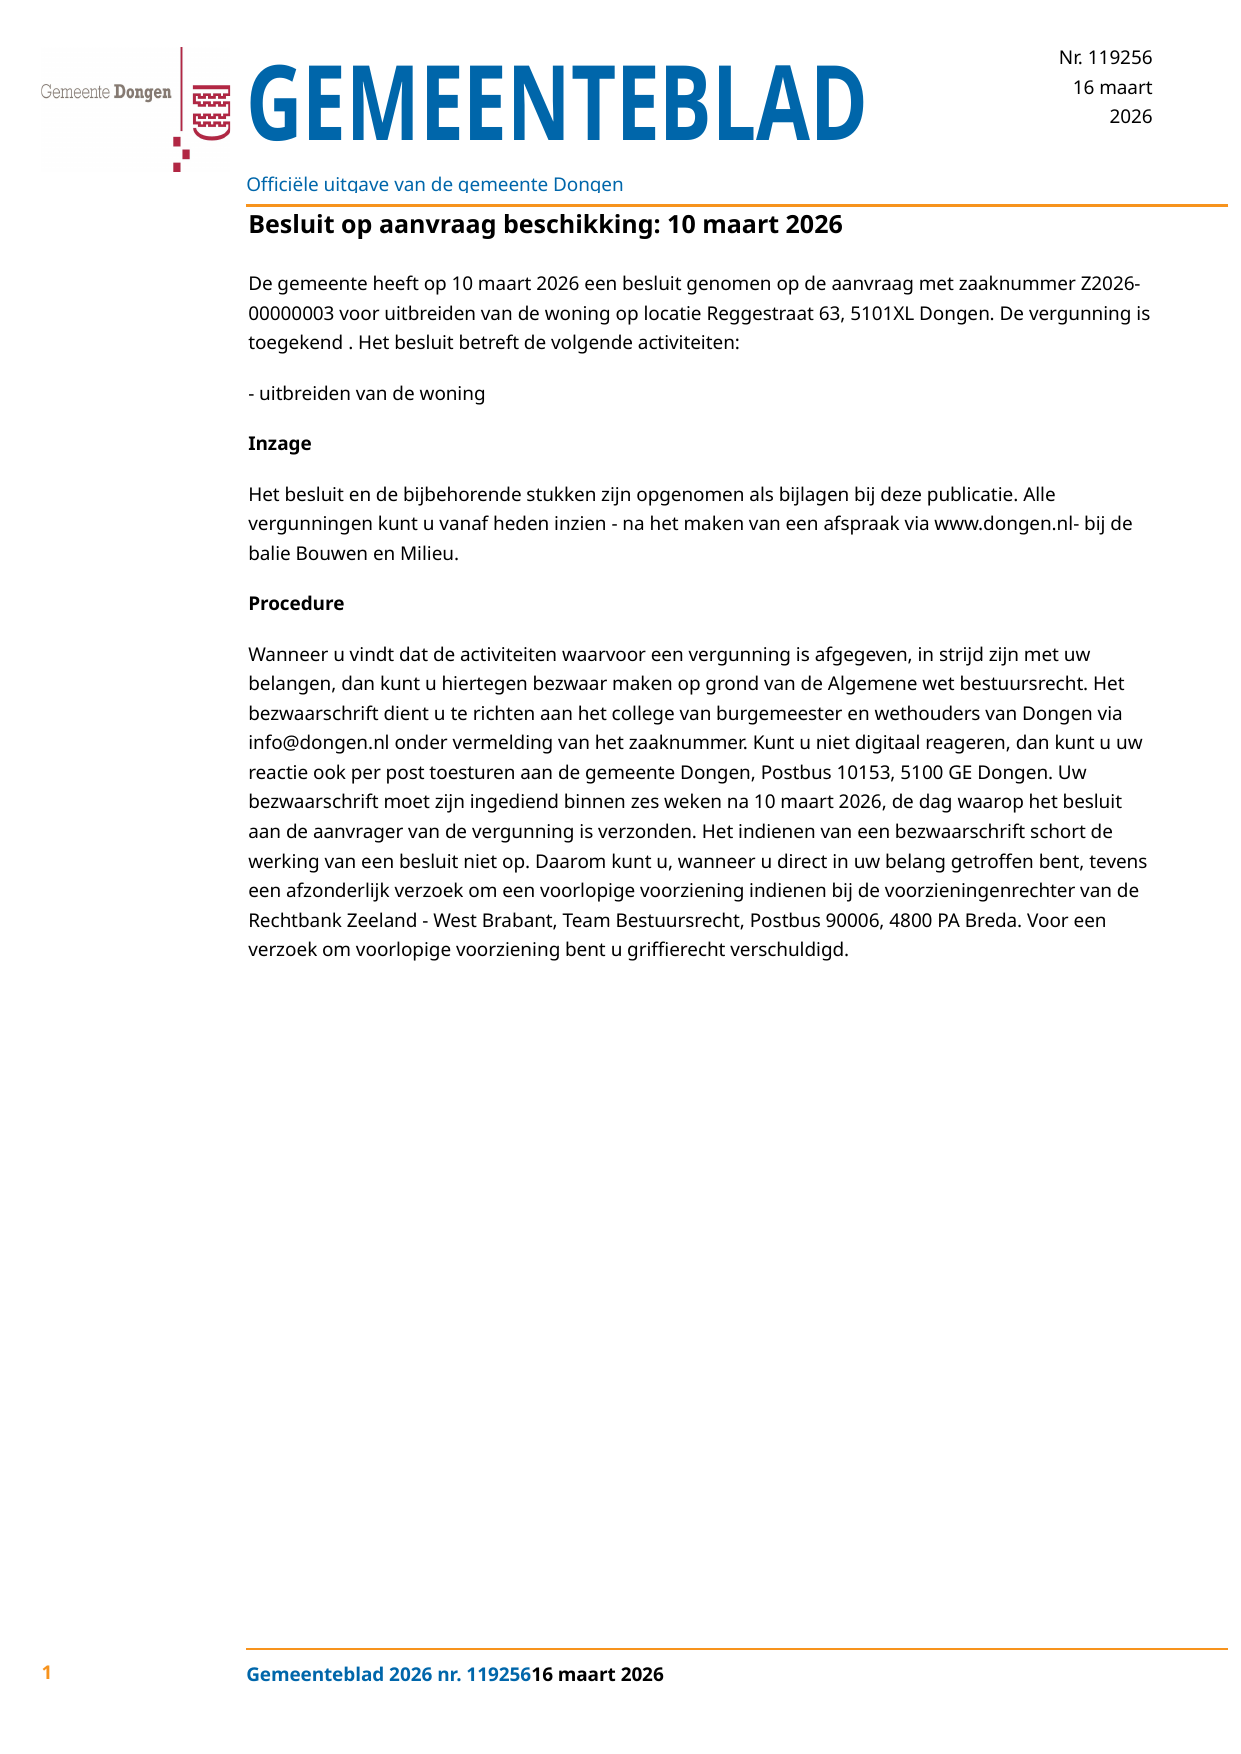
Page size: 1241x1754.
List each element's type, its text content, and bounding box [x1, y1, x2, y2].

text Wanneer u vindt dat de activiteiten waarvoor een vergunning is afgegeven, in strijd zijn met uw belangen, dan kunt u hiertegen bezwaar maken op grond van de Algemene wet bestuursrecht. Het bezwaarschrift dient u te richten aan het college van burgemeester en wethouders van Dongen via info@dongen.nl onder vermelding van het zaaknummer. Kunt u niet digitaal reageren, dan kunt u uw reactie ook per post toesturen aan de gemeente Dongen, Postbus 10153, 5100 GE Dongen. Uw bezwaarschrift moet zijn ingediend binnen zes weken na 10 maart 2026, de dag waarop het besluit aan de aanvrager van de vergunning is verzonden. Het indienen van een bezwaarschrift schort de werking van een besluit niet op. Daarom kunt u, wanneer u direct in uw belang getroffen bent, tevens een afzonderlijk verzoek om een voorlopige voorziening indienen bij de voorzieningenrechter van de Rechtbank Zeeland - West Brabant, Team Bestuursrecht, Postbus 90006, 4800 PA Breda. Voor een verzoek om voorlopige voorziening bent u griffierecht verschuldigd. [248, 641, 1152, 962]
text De gemeente heeft op 10 maart 2026 een besluit genomen op de aanvraag met zaaknummer Z2026-00000003 voor uitbreiden van de woning op locatie Reggestraat 63, 5101XL Dongen. De vergunning is toegekend . Het besluit betreft de volgende activiteiten: [248, 270, 1152, 355]
picture [41, 47, 231, 172]
text Het besluit en de bijbehorende stukken zijn opgenomen als bijlagen bij deze publicatie. Alle vergunningen kunt u vanaf heden inzien - na het maken van een afspraak via www.dongen.nl- bij de balie Bouwen en Milieu. [248, 481, 1152, 566]
text Inzage [248, 430, 1152, 456]
text - uitbreiden van de woning [248, 380, 1152, 406]
text Procedure [248, 590, 1152, 616]
text Besluit op aanvraag beschikking: 10 maart 2026 [248, 207, 1152, 241]
